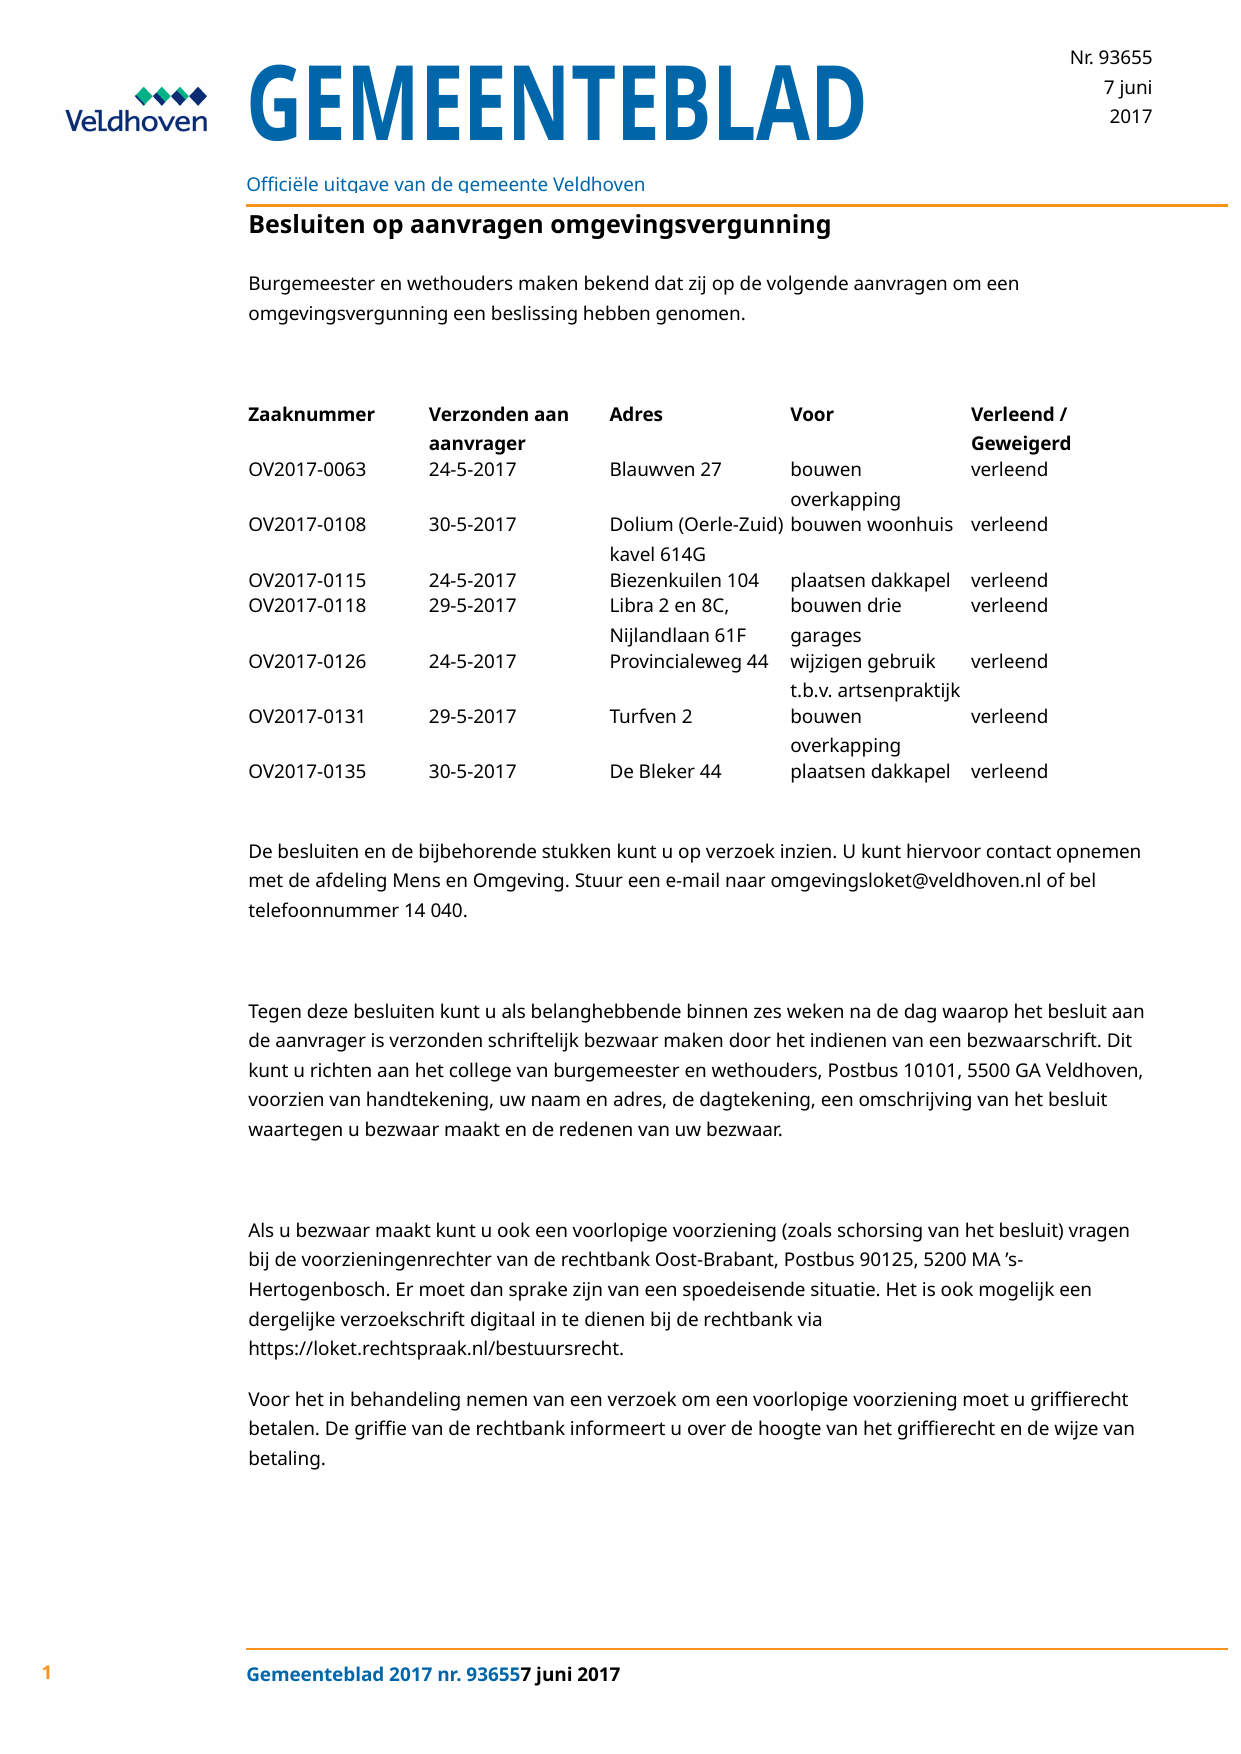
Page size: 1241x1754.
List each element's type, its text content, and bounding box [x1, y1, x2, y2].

table_cell 24-5-2017 [429, 567, 609, 592]
text Als u bezwaar maakt kunt u ook een voorlopige voorziening (zoals schorsing van het besluit) vragen bij de voorzieningenrechter van de rechtbank Oost-Brabant, Postbus 90125, 5200 MA ’s-Hertogenbosch. Er moet dan sprake zijn van een spoedeisende situatie. Het is ook mogelijk een dergelijke verzoekschrift digitaal in te dienen bij de rechtbank via https://loket.rechtspraak.nl/bestuursrecht. [248, 1217, 1152, 1361]
table_cell 30-5-2017 [429, 759, 609, 784]
table_cell verleend [971, 648, 1152, 703]
table_cell Provincialeweg 44 [609, 648, 790, 703]
text Voor het in behandeling nemen van een verzoek om een voorlopige voorziening moet u griffierecht betalen. De griffie van de rechtbank informeert u over de hoogte van het griffierecht en de wijze van betaling. [248, 1386, 1152, 1471]
table_cell OV2017-0108 [248, 511, 429, 567]
table_cell verleend [971, 456, 1152, 511]
table_cell De Bleker 44 [609, 759, 790, 784]
table_cell verleend [971, 593, 1152, 648]
table_cell bouwen woonhuis [790, 511, 971, 567]
table_cell 24-5-2017 [429, 456, 609, 511]
table_header Voor [790, 401, 971, 456]
table_header Zaaknummer [248, 401, 429, 456]
table_header Verzonden aan aanvrager [429, 401, 609, 456]
table_cell bouwen overkapping [790, 703, 971, 758]
table_cell wijzigen gebruik t.b.v. artsenpraktijk [790, 648, 971, 703]
text Tegen deze besluiten kunt u als belanghebbende binnen zes weken na de dag waarop het besluit aan de aanvrager is verzonden schriftelijk bezwaar maken door het indienen van een bezwaarschrift. Dit kunt u richten aan het college van burgemeester en wethouders, Postbus 10101, 5500 GA Veldhoven, voorzien van handtekening, uw naam en adres, de dagtekening, een omschrijving van het besluit waartegen u bezwaar maakt en de redenen van uw bezwaar. [248, 998, 1152, 1142]
table_cell plaatsen dakkapel [790, 759, 971, 784]
table_cell 29-5-2017 [429, 593, 609, 648]
table_cell OV2017-0115 [248, 567, 429, 592]
table_cell 29-5-2017 [429, 703, 609, 758]
table_cell OV2017-0063 [248, 456, 429, 511]
table_cell Turfven 2 [609, 703, 790, 758]
table_cell verleend [971, 511, 1152, 567]
table_cell Libra 2 en 8C, Nijlandlaan 61F [609, 593, 790, 648]
table_cell OV2017-0118 [248, 593, 429, 648]
table_header Verleend / Geweigerd [971, 401, 1152, 456]
table_cell Blauwven 27 [609, 456, 790, 511]
table_cell verleend [971, 567, 1152, 592]
table_cell bouwen drie garages [790, 593, 971, 648]
table_cell OV2017-0126 [248, 648, 429, 703]
table_cell 30-5-2017 [429, 511, 609, 567]
text Besluiten op aanvragen omgevingsvergunning [248, 207, 1152, 241]
text De besluiten en de bijbehorende stukken kunt u op verzoek inzien. U kunt hiervoor contact opnemen met de afdeling Mens en Omgeving. Stuur een e-mail naar omgevingsloket@veldhoven.nl of bel telefoonnummer 14 040. [248, 838, 1152, 923]
table_cell verleend [971, 703, 1152, 758]
table_cell OV2017-0135 [248, 759, 429, 784]
table_cell OV2017-0131 [248, 703, 429, 758]
picture [41, 47, 231, 172]
table_cell Dolium (Oerle-Zuid) kavel 614G [609, 511, 790, 567]
text Burgemeester en wethouders maken bekend dat zij op de volgende aanvragen om een omgevingsvergunning een beslissing hebben genomen. [248, 270, 1152, 326]
table_cell 24-5-2017 [429, 648, 609, 703]
table_header Adres [609, 401, 790, 456]
table_cell Biezenkuilen 104 [609, 567, 790, 592]
table_cell bouwen overkapping [790, 456, 971, 511]
table_cell plaatsen dakkapel [790, 567, 971, 592]
table_cell verleend [971, 759, 1152, 784]
